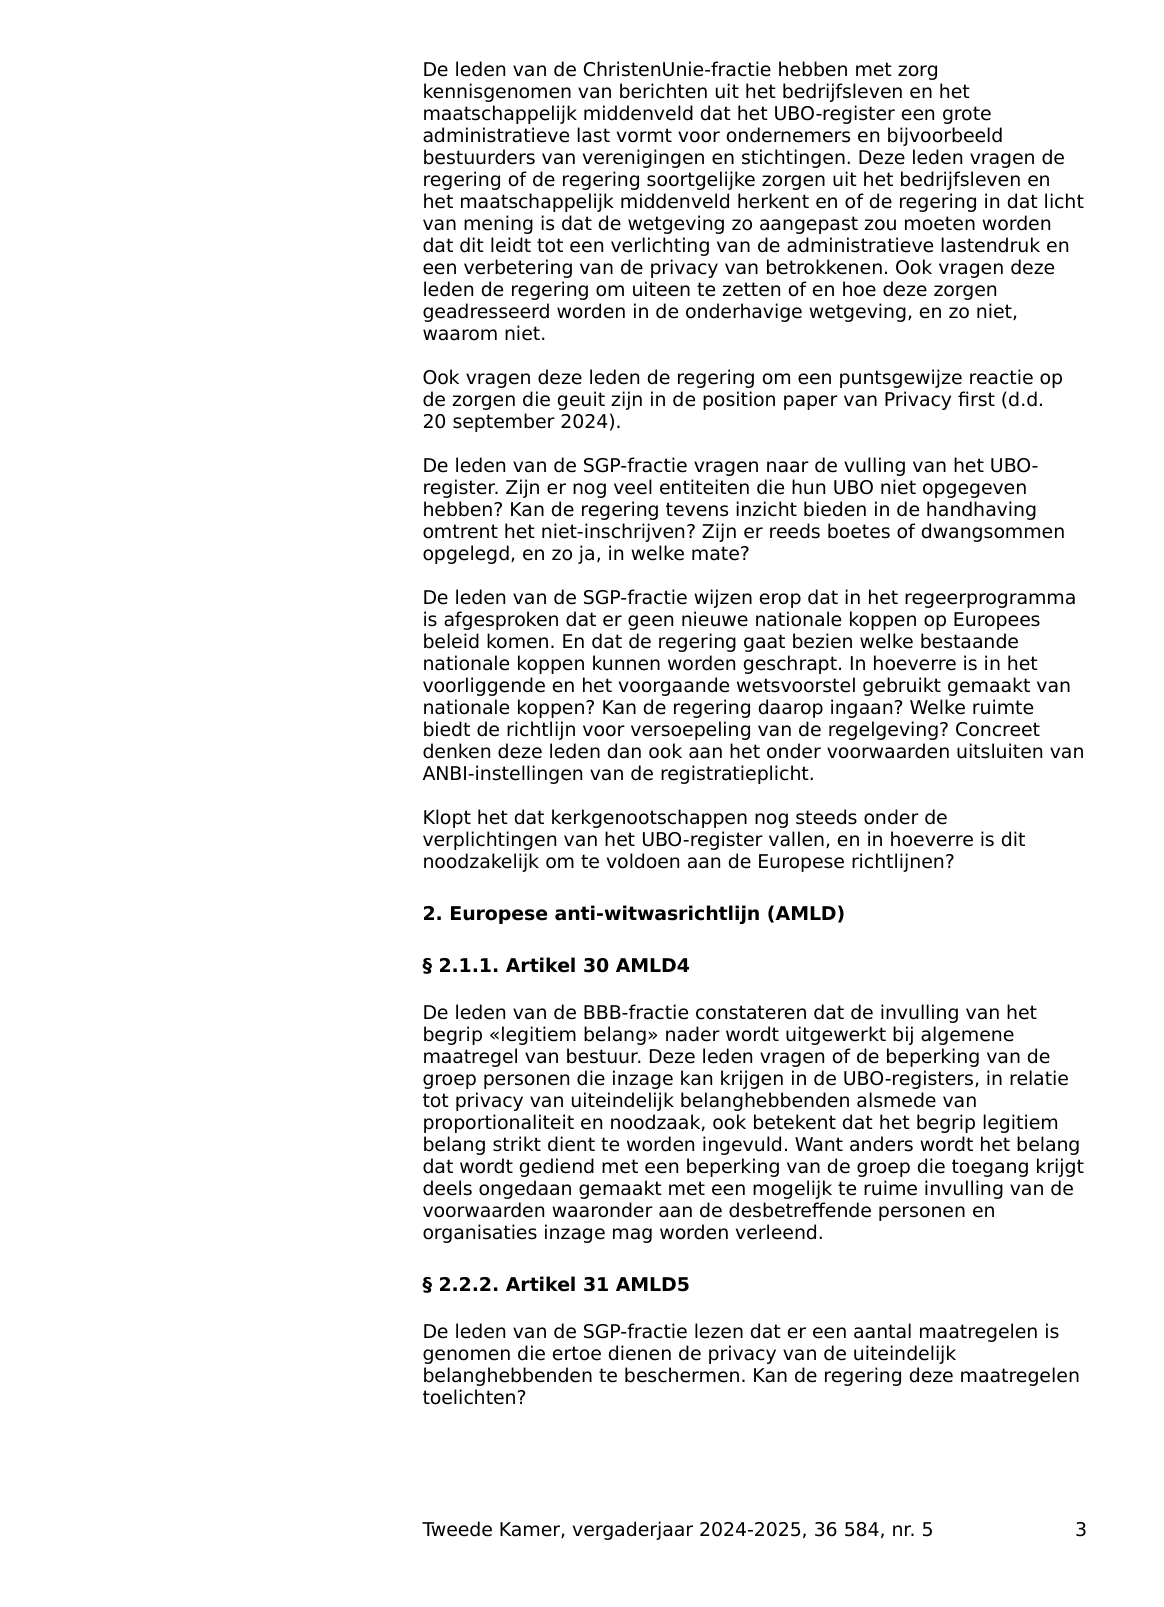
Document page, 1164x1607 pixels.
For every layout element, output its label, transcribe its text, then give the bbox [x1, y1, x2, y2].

text De leden van de SGP-fractie vragen naar de vulling van het UBO-register. Zijn er nog veel entiteiten die hun UBO niet opgegeven hebben? Kan de regering tevens inzicht bieden in de handhaving omtrent het niet-inschrijven? Zijn er reeds boetes of dwangsommen opgelegd, en zo ja, in welke mate? [422, 455, 1087, 565]
text De leden van de ChristenUnie-fractie hebben met zorg kennisgenomen van berichten uit het bedrijfsleven en het maatschappelijk middenveld dat het UBO-register een grote administratieve last vormt voor ondernemers en bijvoorbeeld bestuurders van verenigingen en stichtingen. Deze leden vragen de regering of de regering soortgelijke zorgen uit het bedrijfsleven en het maatschappelijk middenveld herkent en of de regering in dat licht van mening is dat de wetgeving zo aangepast zou moeten worden dat dit leidt tot een verlichting van de administratieve lastendruk en een verbetering van de privacy van betrokkenen. Ook vragen deze leden de regering om uiteen te zetten of en hoe deze zorgen geadresseerd worden in de onderhavige wetgeving, en zo niet, waarom niet. [422, 59, 1087, 345]
text Ook vragen deze leden de regering om een puntsgewijze reactie op de zorgen die geuit zijn in de position paper van Privacy first (d.d. 20 september 2024). [422, 367, 1087, 433]
subtitle 2. Europese anti-witwasrichtlijn (AMLD) [422, 903, 1087, 925]
subtitle § 2.2.2. Artikel 31 AMLD5 [422, 1274, 1087, 1296]
text De leden van de SGP-fractie lezen dat er een aantal maatregelen is genomen die ertoe dienen de privacy van de uiteindelijk belanghebbenden te beschermen. Kan de regering deze maatregelen toelichten? [422, 1321, 1087, 1409]
text De leden van de BBB-fractie constateren dat de invulling van het begrip «legitiem belang» nader wordt uitgewerkt bij algemene maatregel van bestuur. Deze leden vragen of de beperking van de groep personen die inzage kan krijgen in de UBO-registers, in relatie tot privacy van uiteindelijk belanghebbenden alsmede van proportionaliteit en noodzaak, ook betekent dat het begrip legitiem belang strikt dient te worden ingevuld. Want anders wordt het belang dat wordt gediend met een beperking van de groep die toegang krijgt deels ongedaan gemaakt met een mogelijk te ruime invulling van de voorwaarden waaronder aan de desbetreffende personen en organisaties inzage mag worden verleend. [422, 1002, 1087, 1244]
text Klopt het dat kerkgenootschappen nog steeds onder de verplichtingen van het UBO-register vallen, en in hoeverre is dit noodzakelijk om te voldoen aan de Europese richtlijnen? [422, 807, 1087, 873]
text De leden van de SGP-fractie wijzen erop dat in het regeerprogramma is afgesproken dat er geen nieuwe nationale koppen op Europees beleid komen. En dat de regering gaat bezien welke bestaande nationale koppen kunnen worden geschrapt. In hoeverre is in het voorliggende en het voorgaande wetsvoorstel gebruikt gemaakt van nationale koppen? Kan de regering daarop ingaan? Welke ruimte biedt de richtlijn voor versoepeling van de regelgeving? Concreet denken deze leden dan ook aan het onder voorwaarden uitsluiten van ANBI-instellingen van de registratieplicht. [422, 587, 1087, 785]
subtitle § 2.1.1. Artikel 30 AMLD4 [422, 955, 1087, 977]
